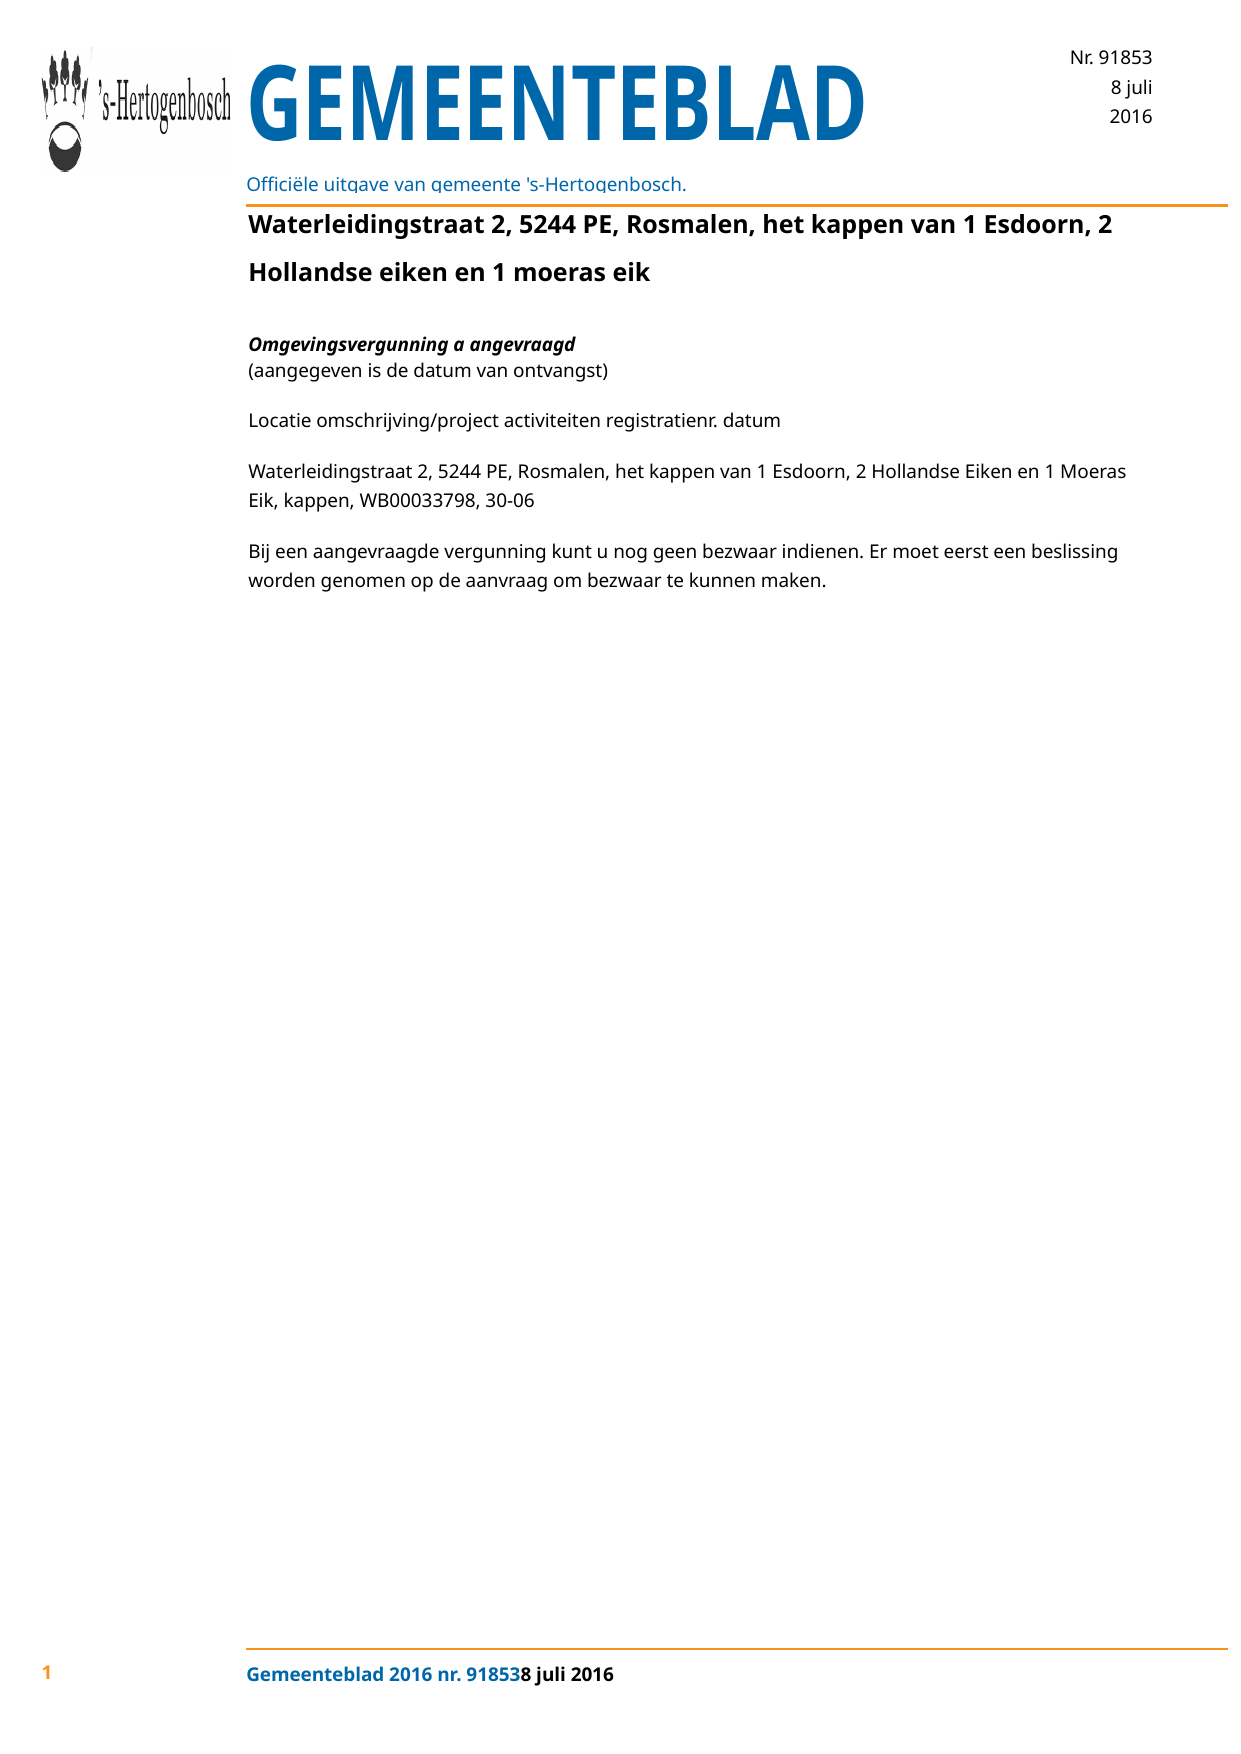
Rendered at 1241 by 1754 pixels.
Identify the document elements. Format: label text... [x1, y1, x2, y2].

text Waterleidingstraat 2, 5244 PE, Rosmalen, het kappen van 1 Esdoorn, 2 Hollandse eiken en 1 moeras eik [248, 207, 1152, 288]
text Locatie omschrijving/project activiteiten registratienr. datum [248, 408, 1152, 433]
text Waterleidingstraat 2, 5244 PE, Rosmalen, het kappen van 1 Esdoorn, 2 Hollandse Eiken en 1 Moeras Eik, kappen, WB00033798, 30-06 [248, 458, 1152, 513]
text (aangegeven is de datum van ontvangst) [248, 357, 1152, 383]
text Omgevingsvergunning a angevraagd [248, 331, 1152, 357]
text Bij een aangevraagde vergunning kunt u nog geen bezwaar indienen. Er moet eerst een beslissing worden genomen op de aanvraag om bezwaar te kunnen maken. [248, 538, 1152, 593]
picture [41, 47, 231, 172]
